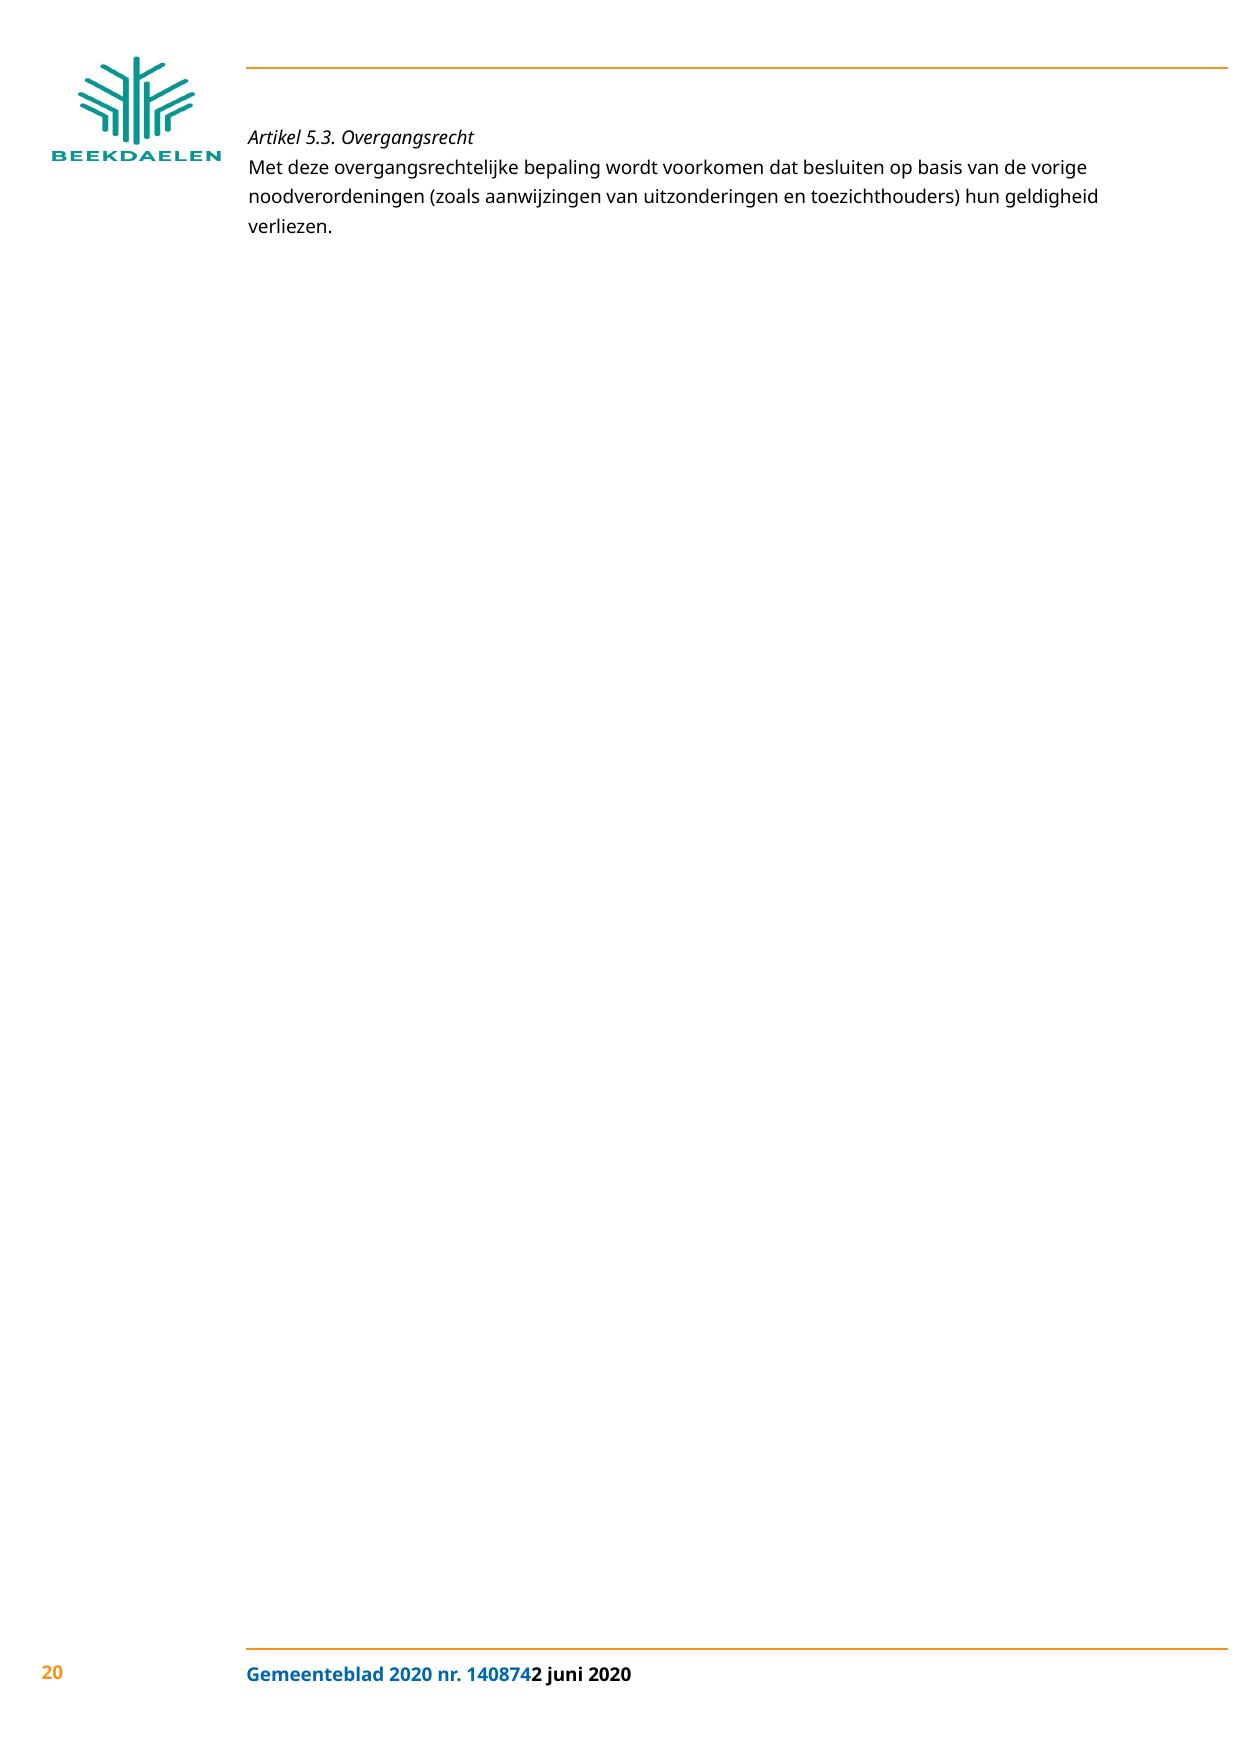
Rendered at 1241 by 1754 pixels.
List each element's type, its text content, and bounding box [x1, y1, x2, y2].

picture [41, 47, 231, 172]
text Met deze overgangsrechtelijke bepaling wordt voorkomen dat besluiten op basis van de vorige noodverordeningen (zoals aanwijzingen van uitzonderingen en toezichthouders) hun geldigheid verliezen. [248, 154, 1152, 239]
text Artikel 5.3. Overgangsrecht [248, 124, 1152, 150]
